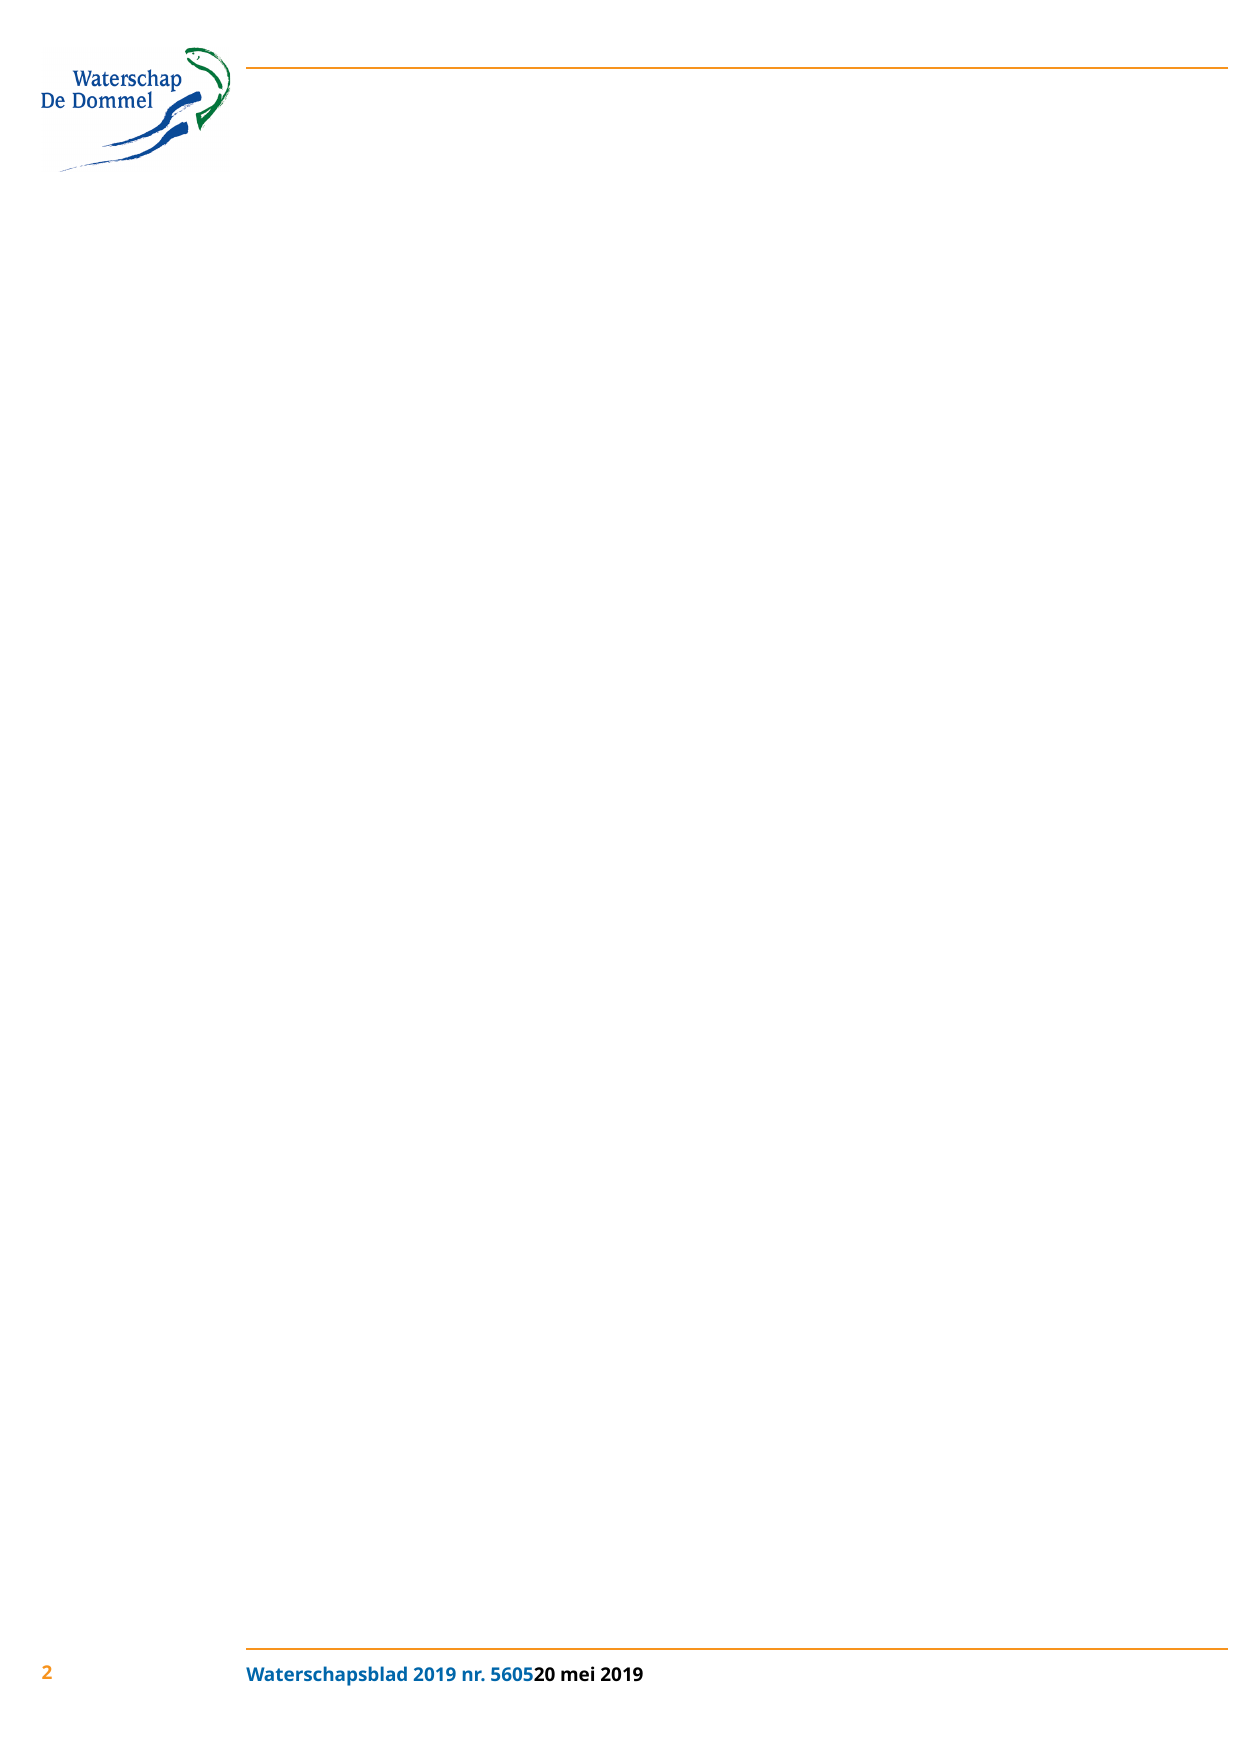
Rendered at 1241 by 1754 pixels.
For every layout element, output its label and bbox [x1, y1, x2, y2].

picture [41, 47, 231, 172]
